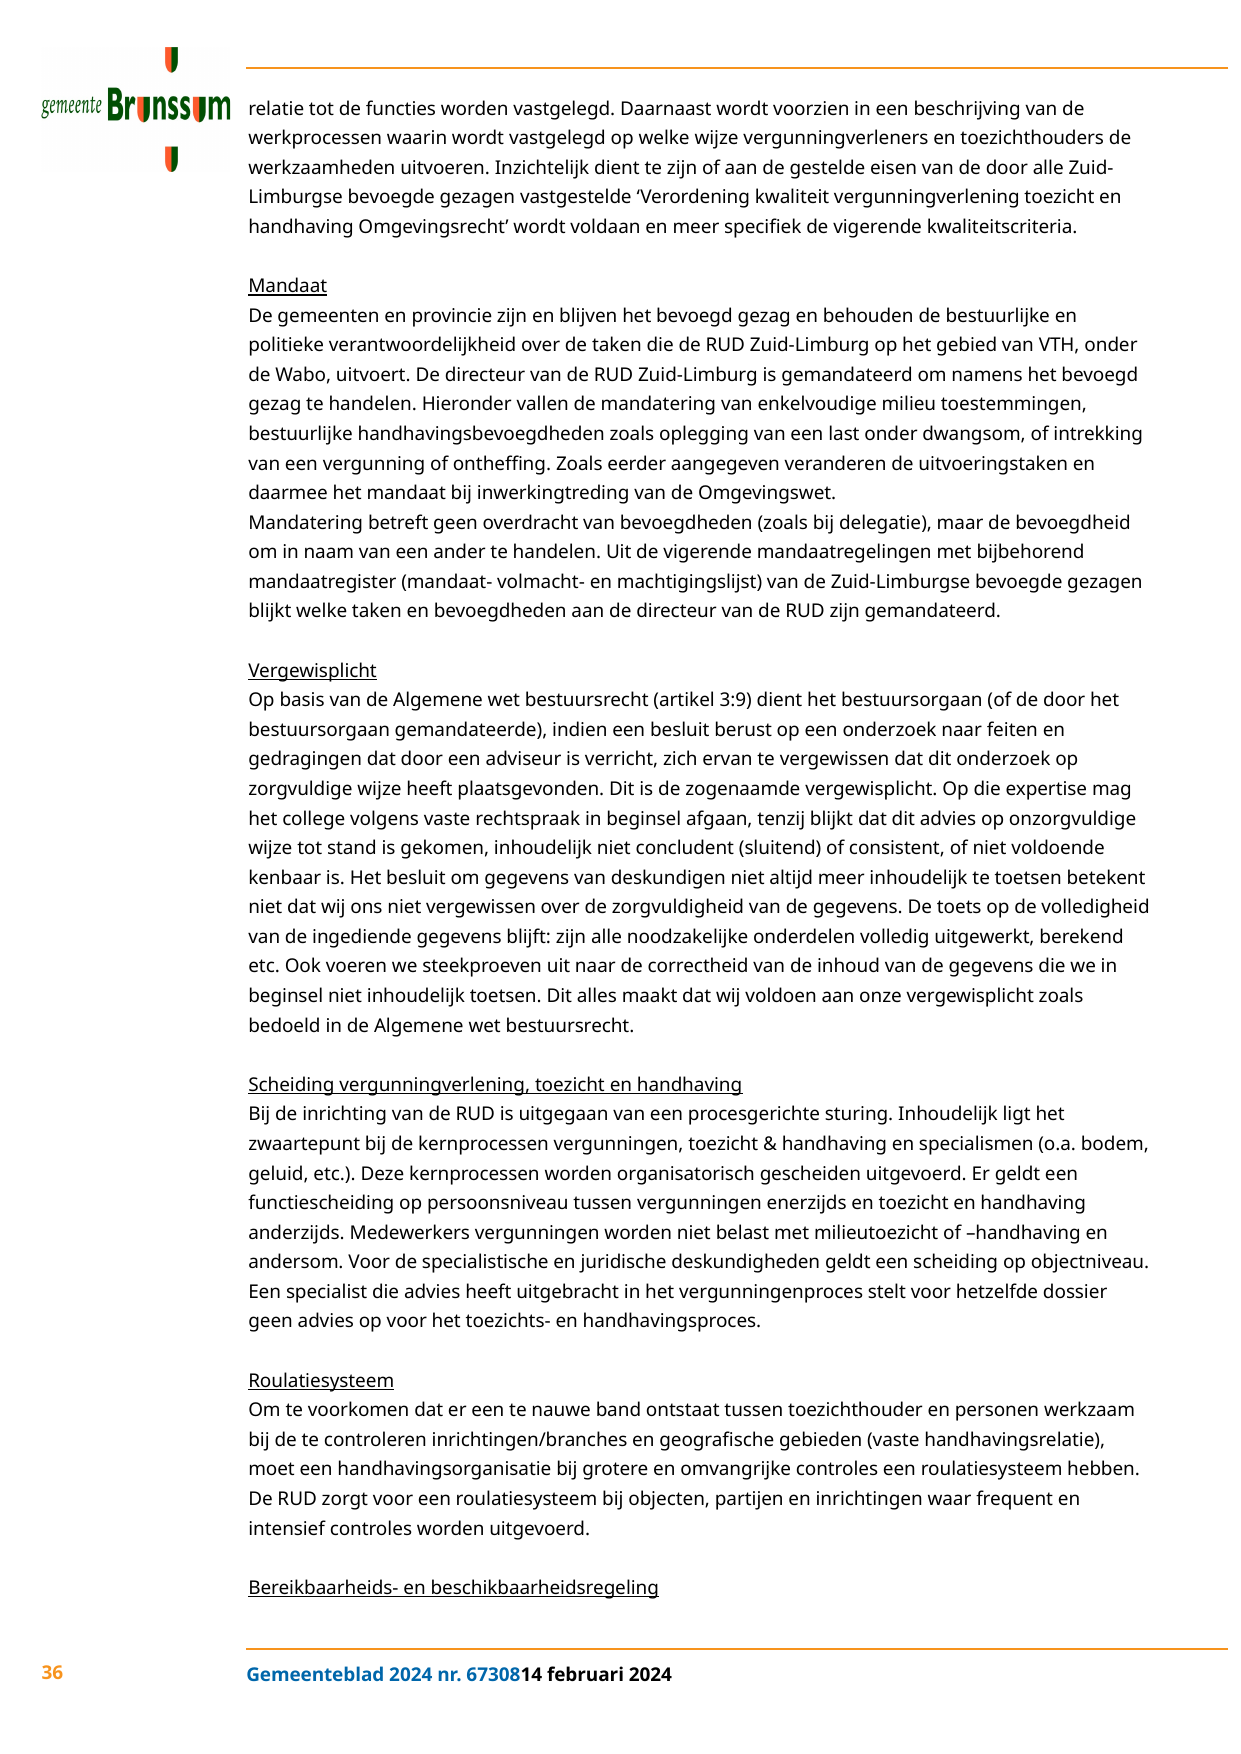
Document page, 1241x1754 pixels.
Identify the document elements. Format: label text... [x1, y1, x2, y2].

text relatie tot de functies worden vastgelegd. Daarnaast wordt voorzien in een beschrijving van de werkprocessen waarin wordt vastgelegd op welke wijze vergunningverleners en toezichthouders de werkzaamheden uitvoeren. Inzichtelijk dient te zijn of aan de gestelde eisen van de door alle Zuid- Limburgse bevoegde gezagen vastgestelde ‘Verordening kwaliteit vergunningverlening toezicht en handhaving Omgevingsrecht’ wordt voldaan en meer specifiek de vigerende kwaliteitscriteria. [248, 95, 1152, 239]
text Scheiding vergunningverlening, toezicht en handhaving [248, 1071, 1152, 1097]
text Vergewisplicht [248, 657, 1152, 683]
text Om te voorkomen dat er een te nauwe band ontstaat tussen toezichthouder en personen werkzaam bij de te controleren inrichtingen/branches en geografische gebieden (vaste handhavingsrelatie), moet een handhavingsorganisatie bij grotere en omvangrijke controles een roulatiesysteem hebben. De RUD zorgt voor een roulatiesysteem bij objecten, partijen en inrichtingen waar frequent en intensief controles worden uitgevoerd. [248, 1396, 1152, 1541]
text Mandatering betreft geen overdracht van bevoegdheden (zoals bij delegatie), maar de bevoegdheid om in naam van een ander te handelen. Uit de vigerende mandaatregelingen met bijbehorend mandaatregister (mandaat- volmacht- en machtigingslijst) van de Zuid-Limburgse bevoegde gezagen blijkt welke taken en bevoegdheden aan de directeur van de RUD zijn gemandateerd. [248, 509, 1152, 623]
text Mandaat [248, 272, 1152, 298]
text Bij de inrichting van de RUD is uitgegaan van een procesgerichte sturing. Inhoudelijk ligt het zwaartepunt bij de kernprocessen vergunningen, toezicht & handhaving en specialismen (o.a. bodem, geluid, etc.). Deze kernprocessen worden organisatorisch gescheiden uitgevoerd. Er geldt een functiescheiding op persoonsniveau tussen vergunningen enerzijds en toezicht en handhaving anderzijds. Medewerkers vergunningen worden niet belast met milieutoezicht of –handhaving en andersom. Voor de specialistische en juridische deskundigheden geldt een scheiding op objectniveau. Een specialist die advies heeft uitgebracht in het vergunningenproces stelt voor hetzelfde dossier geen advies op voor het toezichts- en handhavingsproces. [248, 1101, 1152, 1333]
text Bereikbaarheids- en beschikbaarheidsregeling [248, 1574, 1152, 1600]
picture [41, 47, 231, 172]
text De gemeenten en provincie zijn en blijven het bevoegd gezag en behouden de bestuurlijke en politieke verantwoordelijkheid over de taken die de RUD Zuid-Limburg op het gebied van VTH, onder de Wabo, uitvoert. De directeur van de RUD Zuid-Limburg is gemandateerd om namens het bevoegd gezag te handelen. Hieronder vallen de mandatering van enkelvoudige milieu toestemmingen, bestuurlijke handhavingsbevoegdheden zoals oplegging van een last onder dwangsom, of intrekking van een vergunning of ontheffing. Zoals eerder aangegeven veranderen de uitvoeringstaken en daarmee het mandaat bij inwerkingtreding van de Omgevingswet. [248, 302, 1152, 505]
text Op basis van de Algemene wet bestuursrecht (artikel 3:9) dient het bestuursorgaan (of de door het bestuursorgaan gemandateerde), indien een besluit berust op een onderzoek naar feiten en gedragingen dat door een adviseur is verricht, zich ervan te vergewissen dat dit onderzoek op zorgvuldige wijze heeft plaatsgevonden. Dit is de zogenaamde vergewisplicht. Op die expertise mag het college volgens vaste rechtspraak in beginsel afgaan, tenzij blijkt dat dit advies op onzorgvuldige wijze tot stand is gekomen, inhoudelijk niet concludent (sluitend) of consistent, of niet voldoende kenbaar is. Het besluit om gegevens van deskundigen niet altijd meer inhoudelijk te toetsen betekent niet dat wij ons niet vergewissen over de zorgvuldigheid van de gegevens. De toets op de volledigheid van de ingediende gegevens blijft: zijn alle noodzakelijke onderdelen volledig uitgewerkt, berekend etc. Ook voeren we steekproeven uit naar de correctheid van de inhoud van de gegevens die we in beginsel niet inhoudelijk toetsen. Dit alles maakt dat wij voldoen aan onze vergewisplicht zoals bedoeld in de Algemene wet bestuursrecht. [248, 686, 1152, 1038]
text Roulatiesysteem [248, 1367, 1152, 1393]
